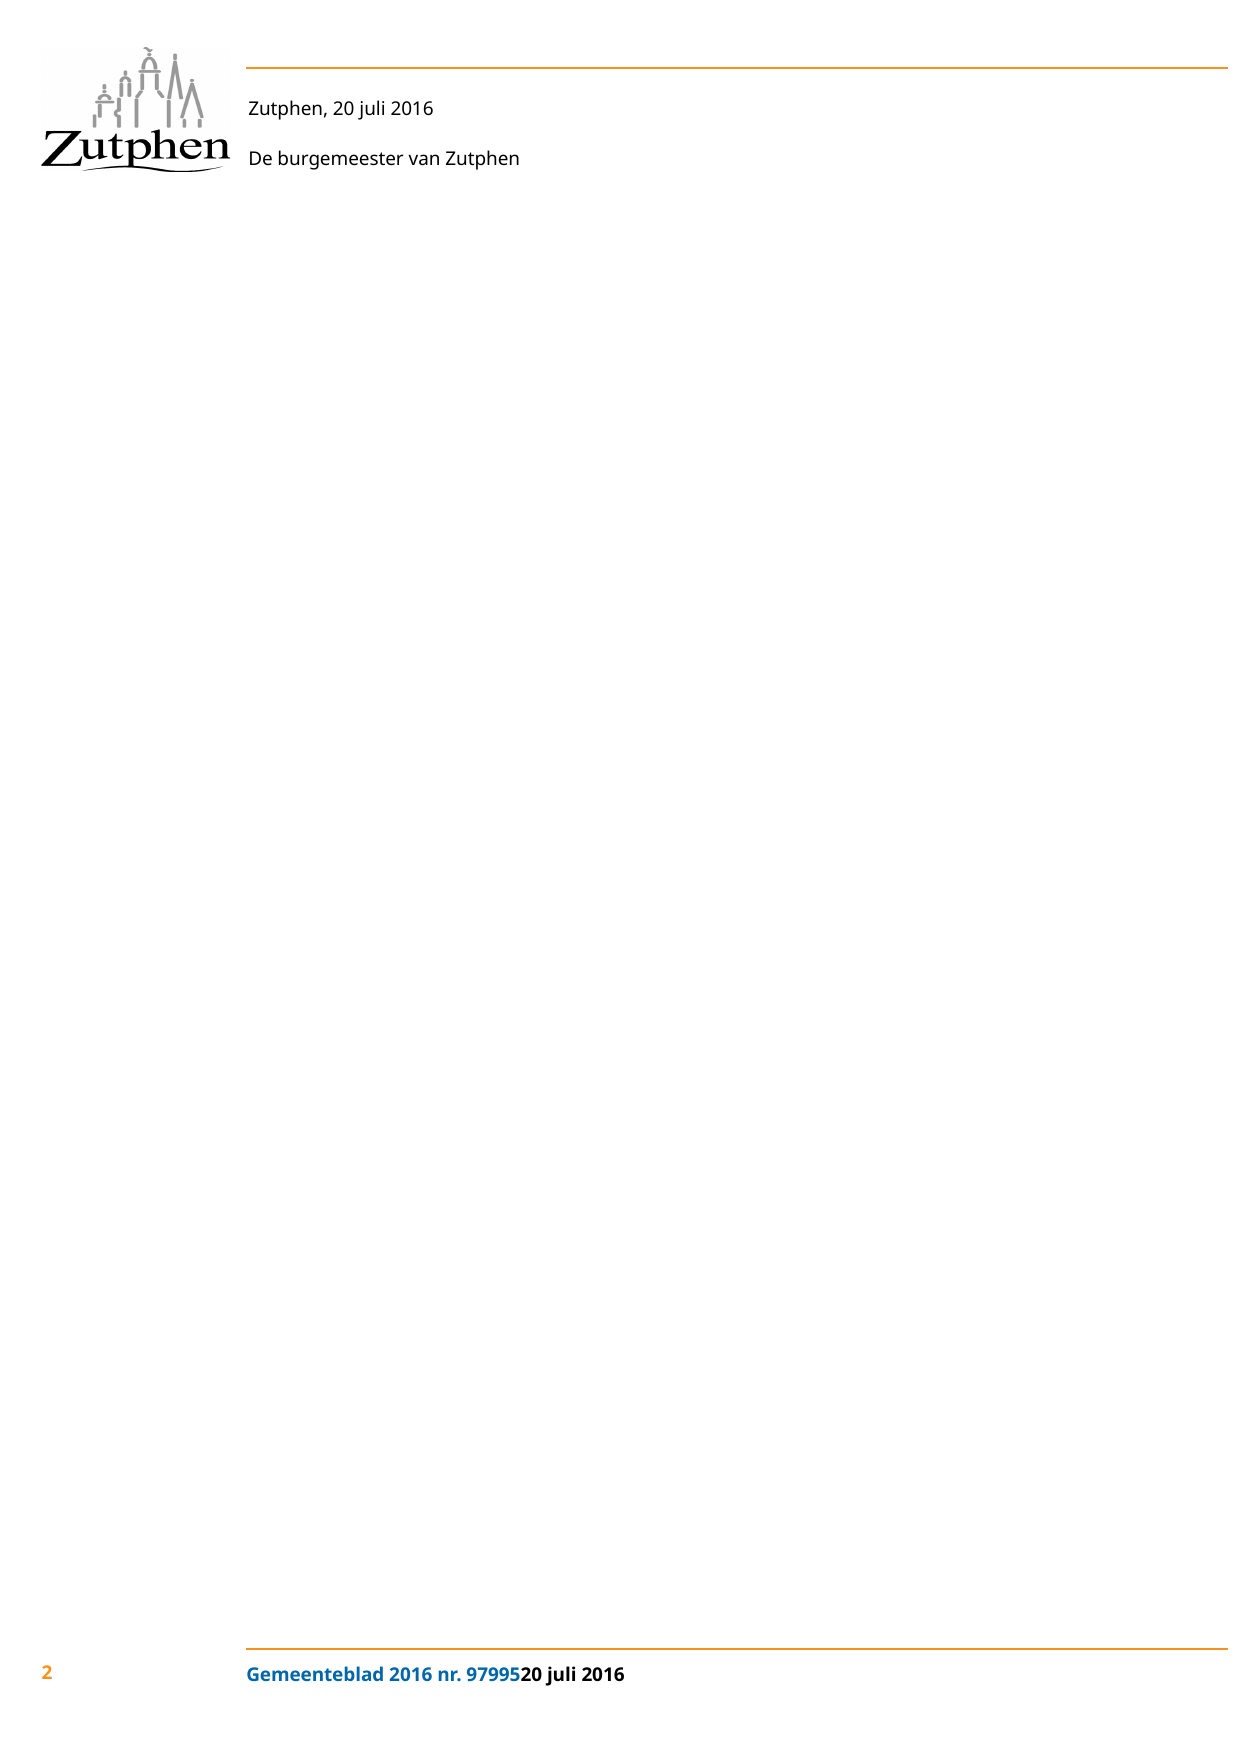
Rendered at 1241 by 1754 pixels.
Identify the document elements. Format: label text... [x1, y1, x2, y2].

picture [41, 47, 231, 172]
text De burgemeester van Zutphen [248, 145, 1152, 171]
text Zutphen, 20 juli 2016 [248, 95, 1152, 121]
